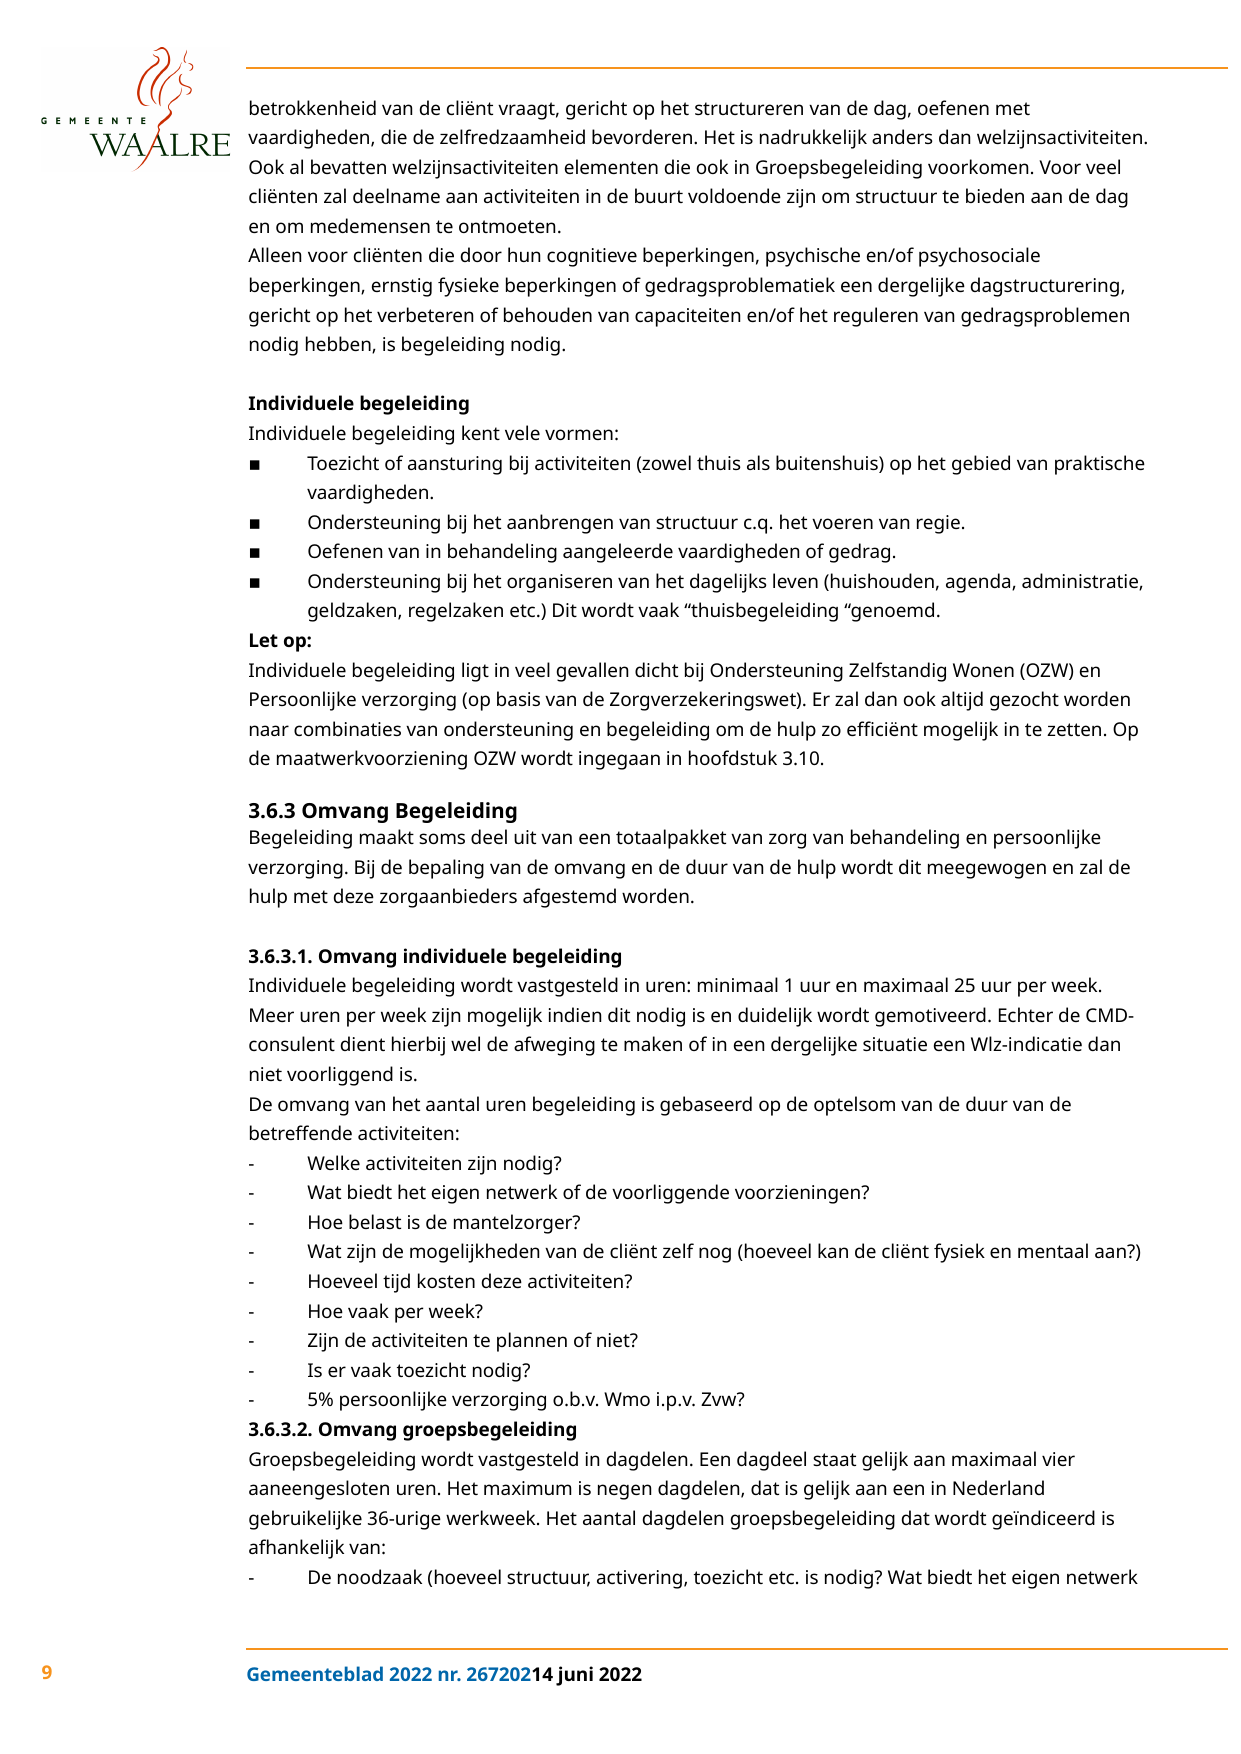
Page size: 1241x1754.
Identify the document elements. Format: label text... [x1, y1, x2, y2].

text Groepsbegeleiding wordt vastgesteld in dagdelen. Een dagdeel staat gelijk aan maximaal vier aaneengesloten uren. Het maximum is negen dagdelen, dat is gelijk aan een in Nederland gebruikelijke 36-urige werkweek. Het aantal dagdelen groepsbegeleiding dat wordt geïndiceerd is afhankelijk van: [248, 1446, 1152, 1560]
text 3.6.3 Omvang Begeleiding [248, 796, 1152, 824]
list Is er vaak toezicht nodig? [248, 1357, 1152, 1383]
list Hoeveel tijd kosten deze activiteiten? [248, 1268, 1152, 1294]
list Wat biedt het eigen netwerk of de voorliggende voorzieningen? [248, 1179, 1152, 1205]
text Individuele begeleiding ligt in veel gevallen dicht bij Ondersteuning Zelfstandig Wonen (OZW) en Persoonlijke verzorging (op basis van de Zorgverzekeringswet). Er zal dan ook altijd gezocht worden naar combinaties van ondersteuning en begeleiding om de hulp zo efficiënt mogelijk in te zetten. Op de maatwerkvoorziening OZW wordt ingegaan in hoofdstuk 3.10. [248, 657, 1152, 771]
list Welke activiteiten zijn nodig? [248, 1150, 1152, 1176]
text Individuele begeleiding kent vele vormen: [248, 420, 1152, 446]
text 3.6.3.1. Omvang individuele begeleiding [248, 943, 1152, 968]
list Hoe belast is de mantelzorger? [248, 1209, 1152, 1235]
list Oefenen van in behandeling aangeleerde vaardigheden of gedrag. [248, 538, 1152, 564]
list Toezicht of aansturing bij activiteiten (zowel thuis als buitenshuis) op het gebied van praktische vaardigheden. [248, 450, 1152, 505]
list Hoe vaak per week? [248, 1298, 1152, 1323]
text 3.6.3.2. Omvang groepsbegeleiding [248, 1416, 1152, 1442]
text Alleen voor cliënten die door hun cognitieve beperkingen, psychische en/of psychosociale beperkingen, ernstig fysieke beperkingen of gedragsproblematiek een dergelijke dagstructurering, gericht op het verbeteren of behouden van capaciteiten en/of het reguleren van gedragsproblemen nodig hebben, is begeleiding nodig. [248, 243, 1152, 357]
picture [41, 47, 231, 172]
list De noodzaak (hoeveel structuur, activering, toezicht etc. is nodig? Wat biedt het eigen netwerk [248, 1564, 1152, 1590]
text Begeleiding maakt soms deel uit van een totaalpakket van zorg van behandeling en persoonlijke verzorging. Bij de bepaling van de omvang en de duur van de hulp wordt dit meegewogen en zal de hulp met deze zorgaanbieders afgestemd worden. [248, 824, 1152, 909]
list Ondersteuning bij het aanbrengen van structuur c.q. het voeren van regie. [248, 509, 1152, 535]
text De omvang van het aantal uren begeleiding is gebaseerd op de optelsom van de duur van de betreffende activiteiten: [248, 1091, 1152, 1146]
list Ondersteuning bij het organiseren van het dagelijks leven (huishouden, agenda, administratie, geldzaken, regelzaken etc.) Dit wordt vaak “thuisbegeleiding “genoemd. [248, 568, 1152, 623]
text Let op: [248, 627, 1152, 653]
list 5% persoonlijke verzorging o.b.v. Wmo i.p.v. Zvw? [248, 1387, 1152, 1412]
list Zijn de activiteiten te plannen of niet? [248, 1327, 1152, 1353]
text betrokkenheid van de cliënt vraagt, gericht op het structureren van de dag, oefenen met vaardigheden, die de zelfredzaamheid bevorderen. Het is nadrukkelijk anders dan welzijnsactiviteiten. Ook al bevatten welzijnsactiviteiten elementen die ook in Groepsbegeleiding voorkomen. Voor veel cliënten zal deelname aan activiteiten in de buurt voldoende zijn om structuur te bieden aan de dag en om medemensen te ontmoeten. [248, 95, 1152, 239]
text Individuele begeleiding [248, 391, 1152, 416]
list Wat zijn de mogelijkheden van de cliënt zelf nog (hoeveel kan de cliënt fysiek en mentaal aan?) [248, 1239, 1152, 1264]
text Individuele begeleiding wordt vastgesteld in uren: minimaal 1 uur en maximaal 25 uur per week. Meer uren per week zijn mogelijk indien dit nodig is en duidelijk wordt gemotiveerd. Echter de CMD-consulent dient hierbij wel de afweging te maken of in een dergelijke situatie een Wlz-indicatie dan niet voorliggend is. [248, 972, 1152, 1087]
